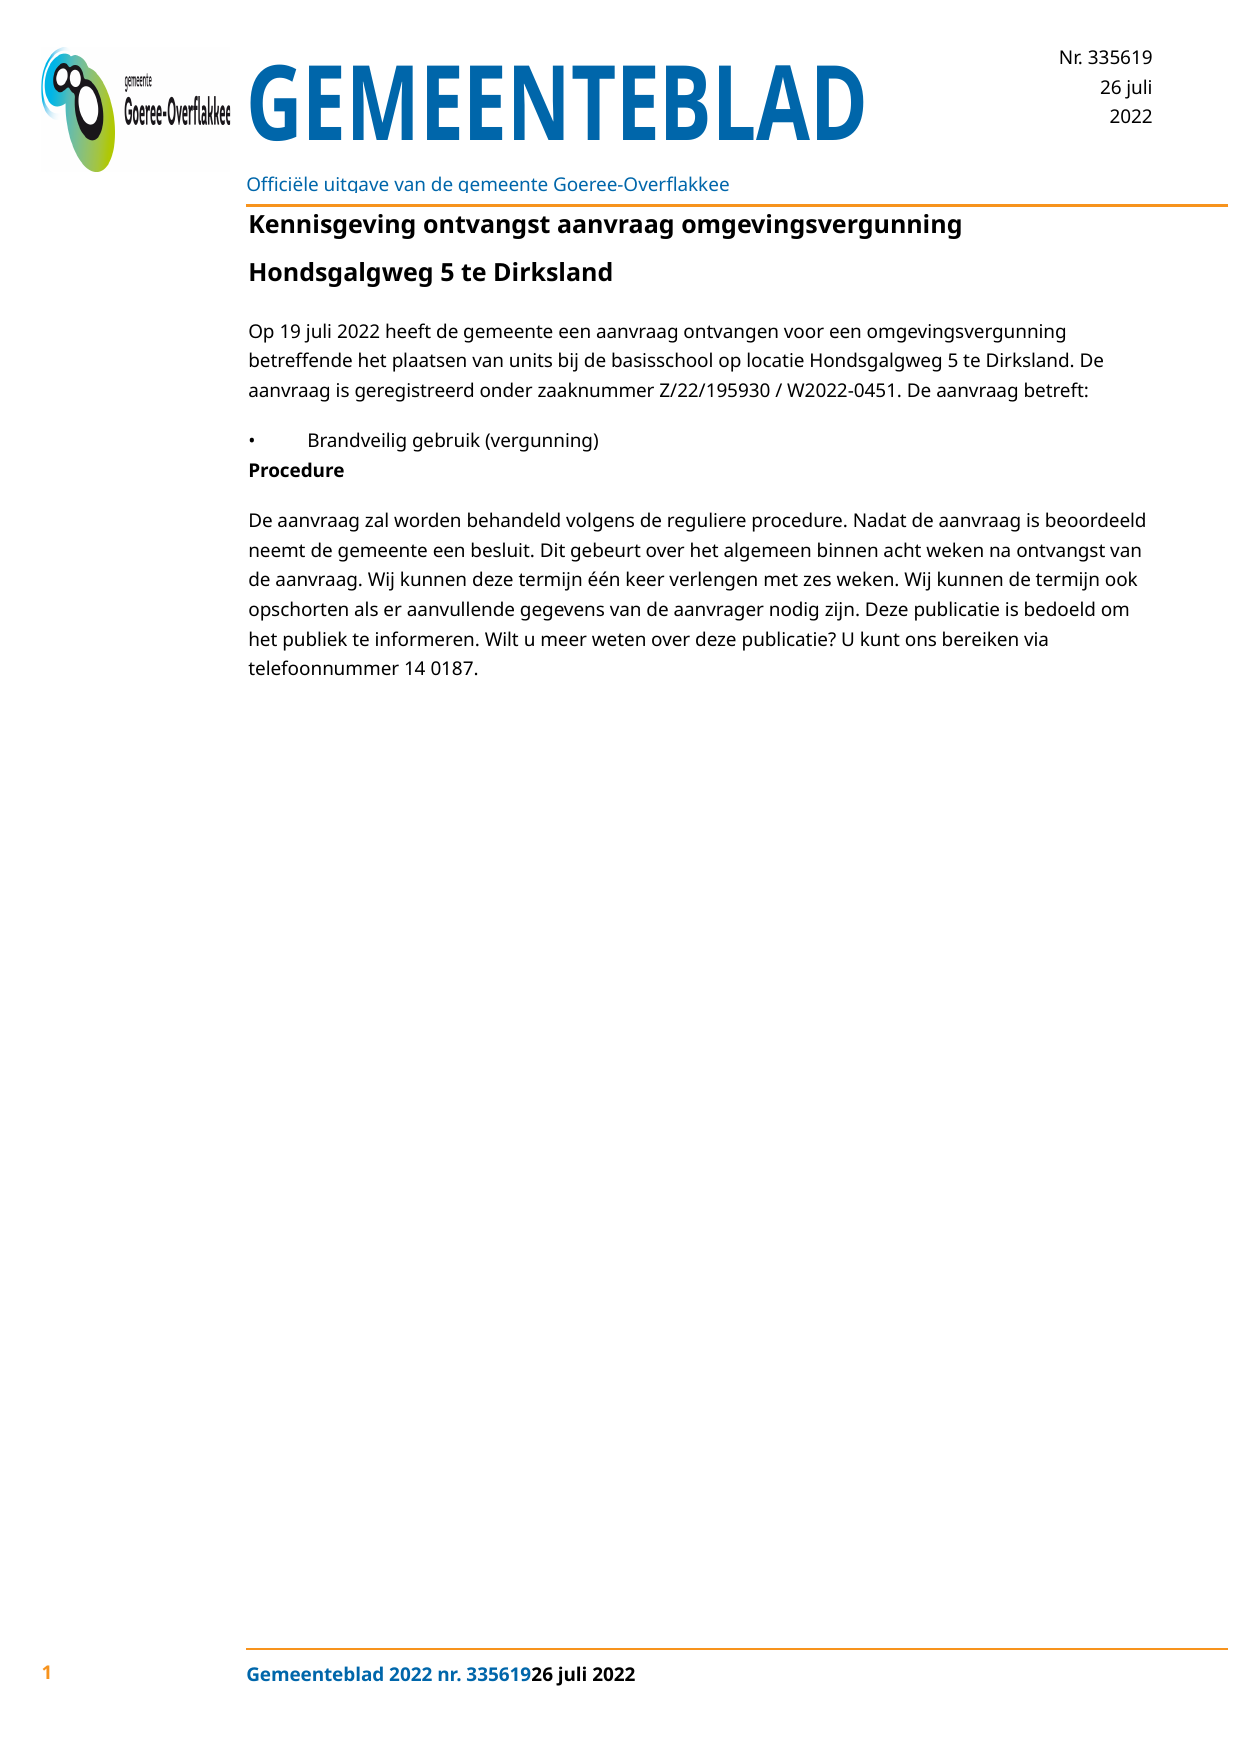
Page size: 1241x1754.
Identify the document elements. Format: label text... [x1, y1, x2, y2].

list Brandveilig gebruik (vergunning) [248, 427, 1152, 453]
text Op 19 juli 2022 heeft de gemeente een aanvraag ontvangen voor een omgevingsvergunning betreffende het plaatsen van units bij de basisschool op locatie Hondsgalgweg 5 te Dirksland. De aanvraag is geregistreerd onder zaaknummer Z/22/195930 / W2022-0451. De aanvraag betreft: [248, 318, 1152, 403]
text Kennisgeving ontvangst aanvraag omgevingsvergunning Hondsgalgweg 5 te Dirksland [248, 207, 1152, 288]
text De aanvraag zal worden behandeld volgens de reguliere procedure. Nadat de aanvraag is beoordeeld neemt de gemeente een besluit. Dit gebeurt over het algemeen binnen acht weken na ontvangst van de aanvraag. Wij kunnen deze termijn één keer verlengen met zes weken. Wij kunnen de termijn ook opschorten als er aanvullende gegevens van de aanvrager nodig zijn. Deze publicatie is bedoeld om het publiek te informeren. Wilt u meer weten over deze publicatie? U kunt ons bereiken via telefoonnummer 14 0187. [248, 507, 1152, 681]
text Procedure [248, 457, 1152, 483]
picture [41, 47, 231, 172]
